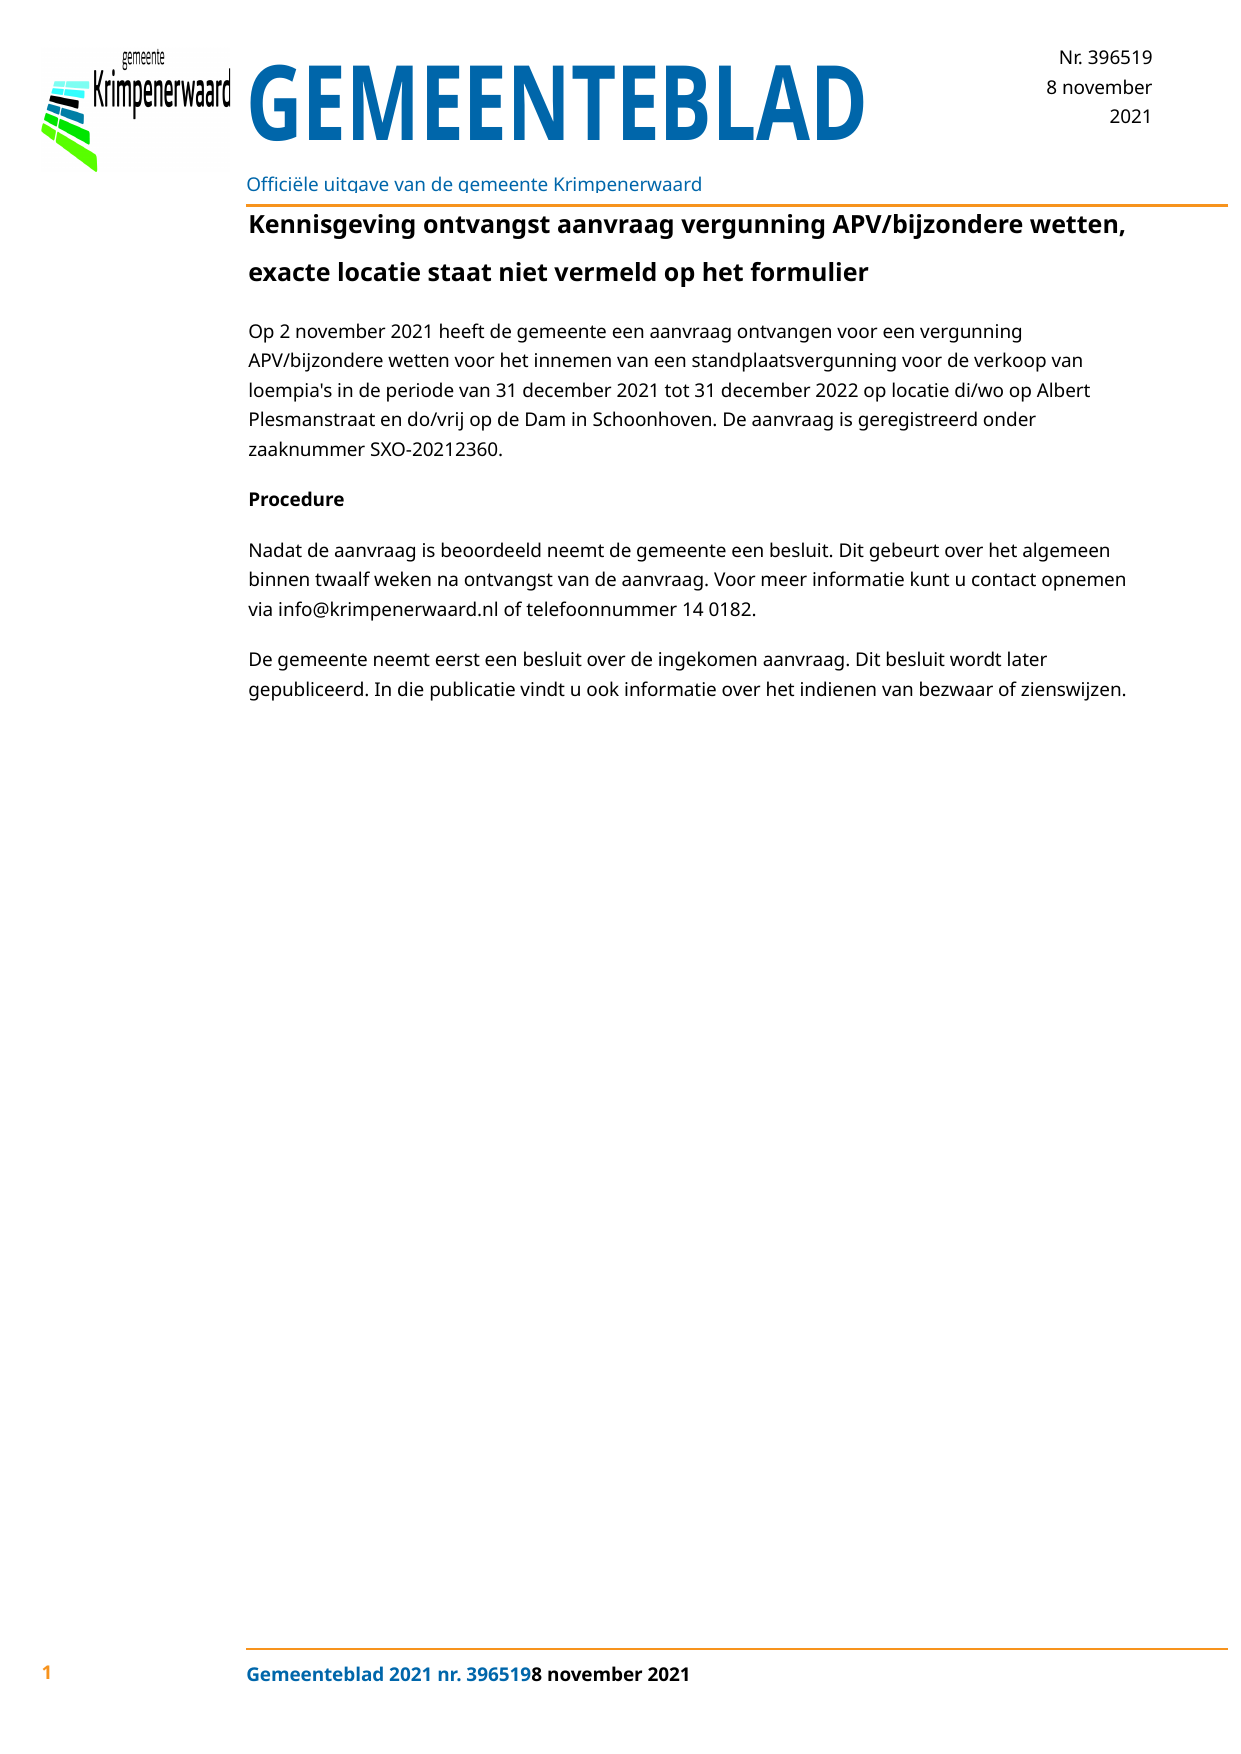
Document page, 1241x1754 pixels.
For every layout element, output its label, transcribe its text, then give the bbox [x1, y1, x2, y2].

text Procedure [248, 487, 1152, 512]
text Nadat de aanvraag is beoordeeld neemt de gemeente een besluit. Dit gebeurt over het algemeen binnen twaalf weken na ontvangst van de aanvraag. Voor meer informatie kunt u contact opnemen via info@krimpenerwaard.nl of telefoonnummer 14 0182. [248, 537, 1152, 622]
text Op 2 november 2021 heeft de gemeente een aanvraag ontvangen voor een vergunning APV/bijzondere wetten voor het innemen van een standplaatsvergunning voor de verkoop van loempia's in de periode van 31 december 2021 tot 31 december 2022 op locatie di/wo op Albert Plesmanstraat en do/vrij op de Dam in Schoonhoven. De aanvraag is geregistreerd onder zaaknummer SXO-20212360. [248, 318, 1152, 462]
picture [41, 47, 231, 172]
text De gemeente neemt eerst een besluit over de ingekomen aanvraag. Dit besluit wordt later gepubliceerd. In die publicatie vindt u ook informatie over het indienen van bezwaar of zienswijzen. [248, 647, 1152, 702]
text Kennisgeving ontvangst aanvraag vergunning APV/bijzondere wetten, exacte locatie staat niet vermeld op het formulier [248, 207, 1152, 288]
